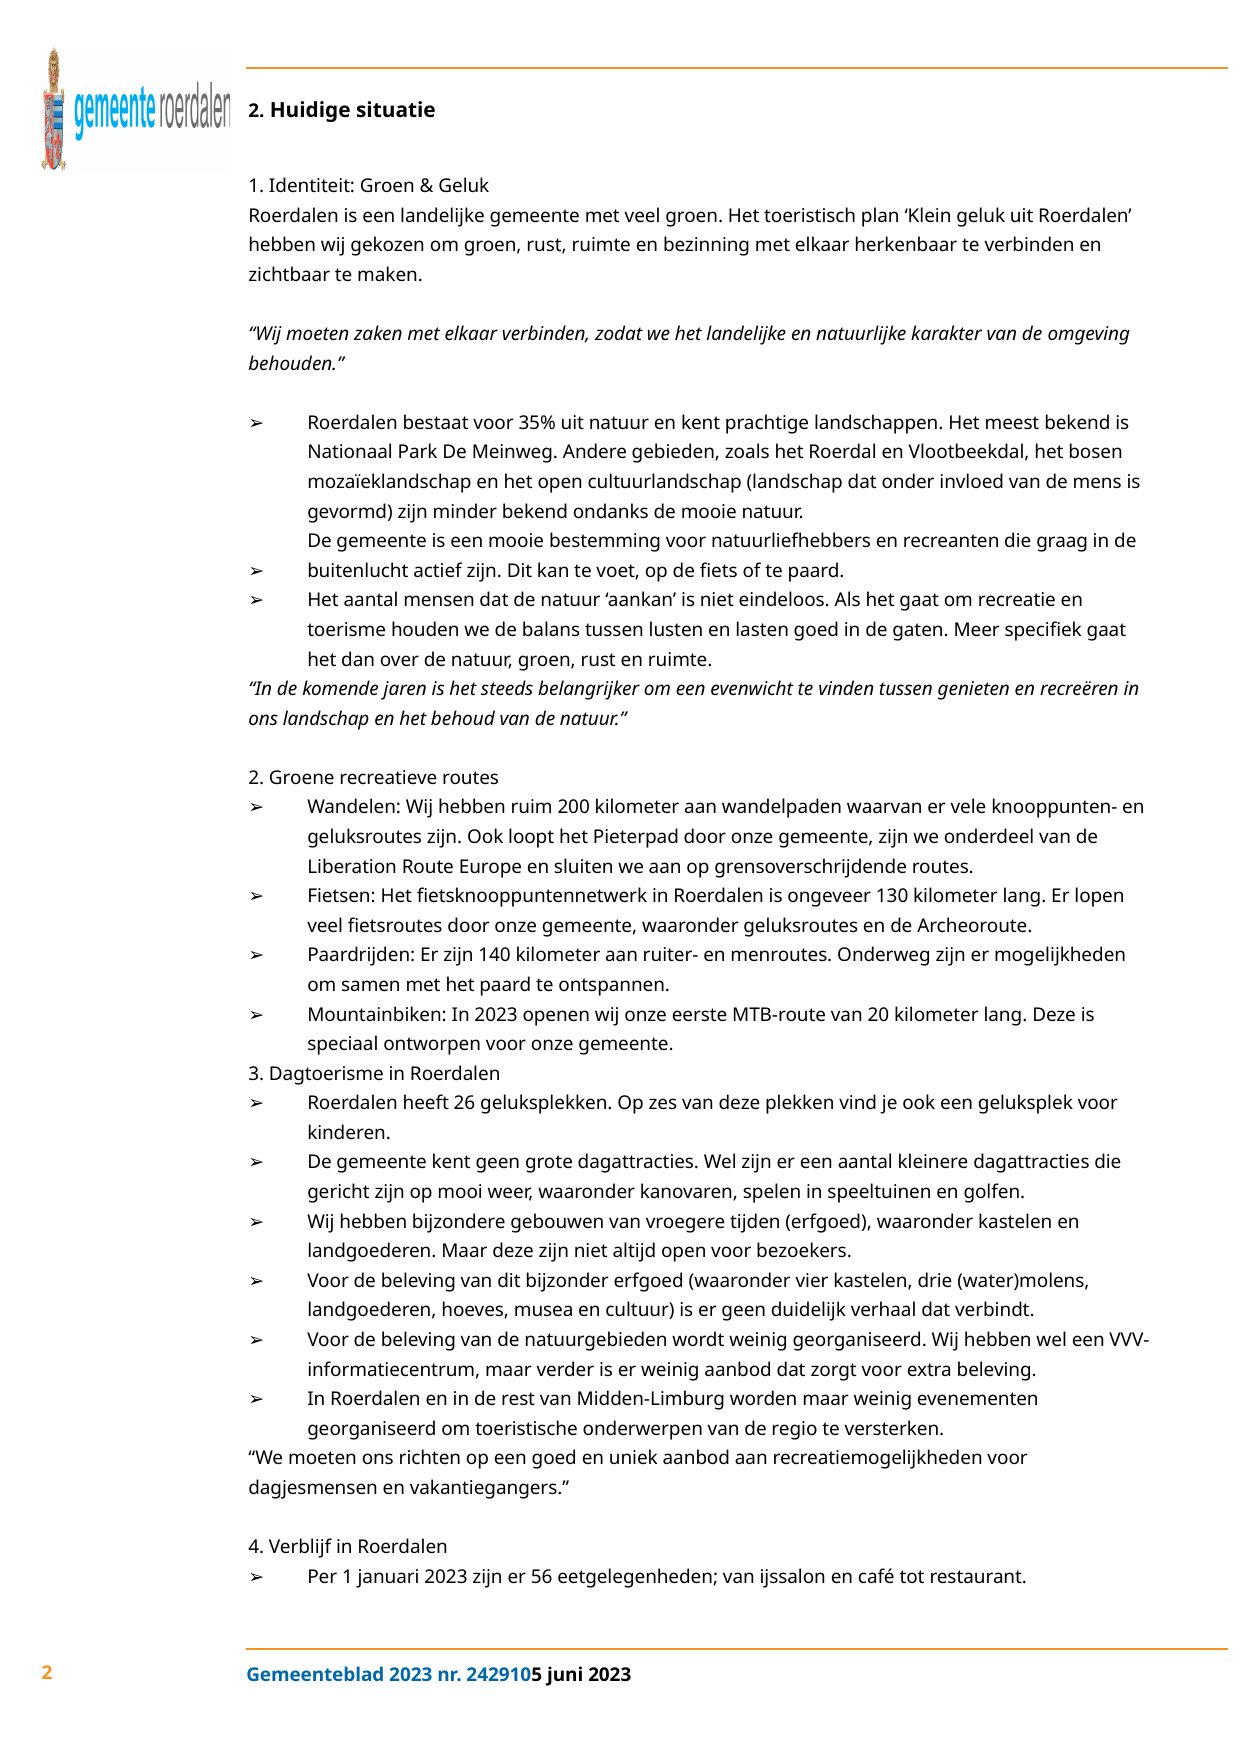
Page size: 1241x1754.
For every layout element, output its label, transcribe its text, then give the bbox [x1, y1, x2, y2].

text 1. Identiteit: Groen & Geluk [248, 172, 1152, 198]
list Per 1 januari 2023 zijn er 56 eetgelegenheden; van ijssalon en café tot restaurant. [248, 1563, 1152, 1589]
list Roerdalen heeft 26 geluksplekken. Op zes van deze plekken vind je ook een geluksplek voor kinderen. [248, 1089, 1152, 1145]
list Mountainbiken: In 2023 openen wij onze eerste MTB-route van 20 kilometer lang. Deze is speciaal ontworpen voor onze gemeente. [248, 1001, 1152, 1056]
list Wij hebben bijzondere gebouwen van vroegere tijden (erfgoed), waaronder kastelen en landgoederen. Maar deze zijn niet altijd open voor bezoekers. [248, 1208, 1152, 1263]
list In Roerdalen en in de rest van Midden-Limburg worden maar weinig evenementen georganiseerd om toeristische onderwerpen van de regio te versterken. [248, 1385, 1152, 1441]
list Roerdalen bestaat voor 35% uit natuur en kent prachtige landschappen. Het meest bekend is Nationaal Park De Meinweg. Andere gebieden, zoals het Roerdal en Vlootbeekdal, het bosen mozaïeklandschap en het open cultuurlandschap (landschap dat onder invloed van de mens is gevormd) zijn minder bekend ondanks de mooie natuur. [248, 409, 1152, 524]
text 2. Huidige situatie [248, 95, 1152, 123]
list Voor de beleving van de natuurgebieden wordt weinig georganiseerd. Wij hebben wel een VVV-informatiecentrum, maar verder is er weinig aanbod dat zorgt voor extra beleving. [248, 1326, 1152, 1382]
text 4. Verblijf in Roerdalen [248, 1533, 1152, 1559]
text 3. Dagtoerisme in Roerdalen [248, 1060, 1152, 1086]
list buitenlucht actief zijn. Dit kan te voet, op de fiets of te paard. [248, 557, 1152, 583]
list Paardrijden: Er zijn 140 kilometer aan ruiter- en menroutes. Onderweg zijn er mogelijkheden om samen met het paard te ontspannen. [248, 942, 1152, 997]
picture [41, 47, 231, 172]
list Wandelen: Wij hebben ruim 200 kilometer aan wandelpaden waarvan er vele knooppunten- en geluksroutes zijn. Ook loopt het Pieterpad door onze gemeente, zijn we onderdeel van de Liberation Route Europe en sluiten we aan op grensoverschrijdende routes. [248, 794, 1152, 879]
text 2. Groene recreatieve routes [248, 764, 1152, 790]
text Roerdalen is een landelijke gemeente met veel groen. Het toeristisch plan ‘Klein geluk uit Roerdalen’ hebben wij gekozen om groen, rust, ruimte en bezinning met elkaar herkenbaar te verbinden en zichtbaar te maken. [248, 202, 1152, 287]
text “We moeten ons richten op een goed en uniek aanbod aan recreatiemogelijkheden voor dagjesmensen en vakantiegangers.” [248, 1444, 1152, 1500]
list Voor de beleving van dit bijzonder erfgoed (waaronder vier kastelen, drie (water)molens, landgoederen, hoeves, musea en cultuur) is er geen duidelijk verhaal dat verbindt. [248, 1267, 1152, 1322]
list Het aantal mensen dat de natuur ‘aankan’ is niet eindeloos. Als het gaat om recreatie en toerisme houden we de balans tussen lusten en lasten goed in de gaten. Meer specifiek gaat het dan over de natuur, groen, rust en ruimte. [248, 587, 1152, 672]
text “Wij moeten zaken met elkaar verbinden, zodat we het landelijke en natuurlijke karakter van de omgeving behouden.” [248, 320, 1152, 376]
list De gemeente is een mooie bestemming voor natuurliefhebbers en recreanten die graag in de [248, 527, 1152, 553]
list De gemeente kent geen grote dagattracties. Wel zijn er een aantal kleinere dagattracties die gericht zijn op mooi weer, waaronder kanovaren, spelen in speeltuinen en golfen. [248, 1149, 1152, 1204]
text “In de komende jaren is het steeds belangrijker om een evenwicht te vinden tussen genieten en recreëren in ons landschap en het behoud van de natuur.” [248, 675, 1152, 731]
list Fietsen: Het fietsknooppuntennetwerk in Roerdalen is ongeveer 130 kilometer lang. Er lopen veel fietsroutes door onze gemeente, waaronder geluksroutes en de Archeoroute. [248, 882, 1152, 938]
